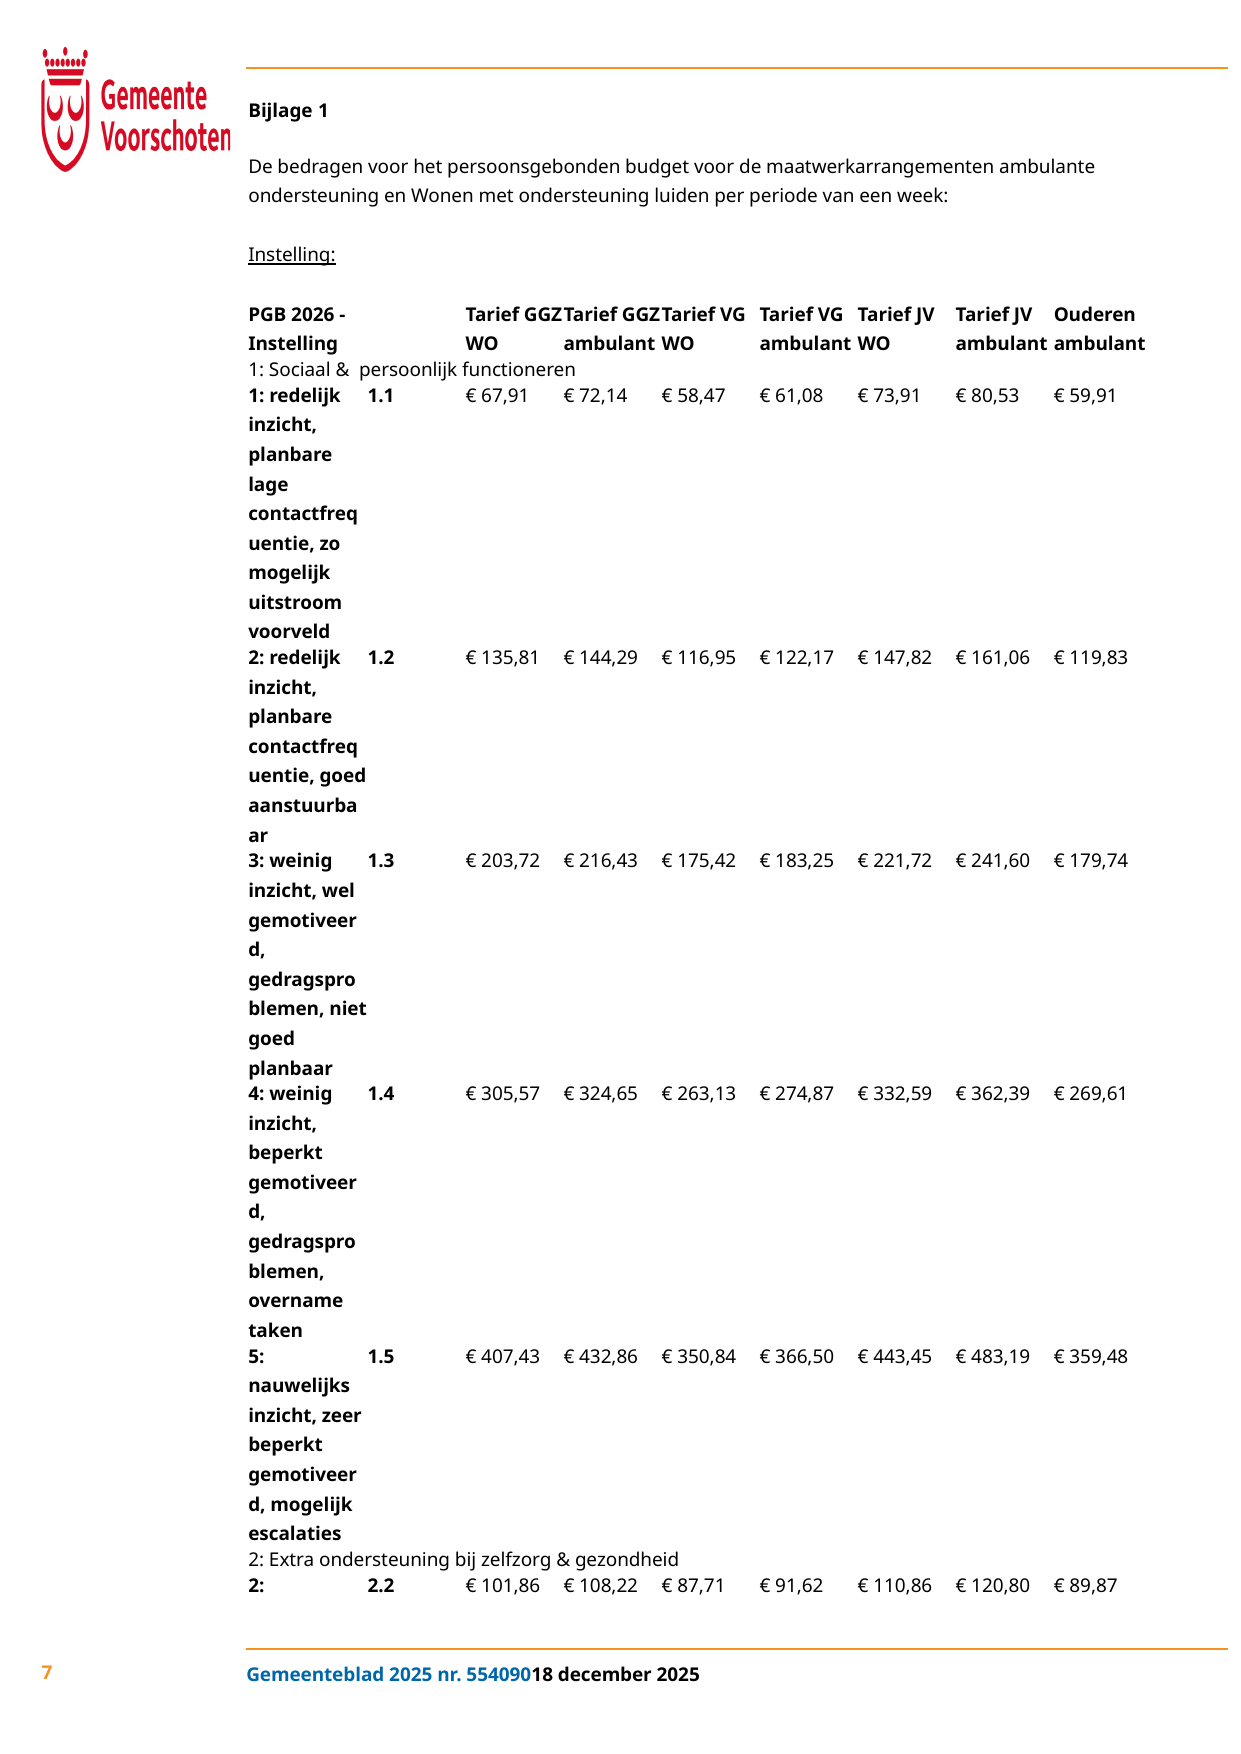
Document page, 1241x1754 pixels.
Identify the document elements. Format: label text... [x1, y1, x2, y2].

table_cell € 263,13 [661, 1080, 759, 1343]
table_cell 2.2 [367, 1572, 465, 1597]
table_cell € 274,87 [759, 1080, 857, 1343]
table_cell € 89,87 [1054, 1572, 1152, 1597]
table_cell € 324,65 [563, 1080, 661, 1343]
table_cell € 332,59 [858, 1080, 955, 1343]
table_cell 1.2 [367, 644, 465, 848]
table_cell 2: Extra ondersteuning bij zelfzorg & gezondheid [248, 1546, 1152, 1572]
table_cell € 67,91 [465, 382, 563, 644]
table_cell € 91,62 [759, 1572, 857, 1597]
table_cell € 221,72 [858, 848, 955, 1080]
table_cell € 483,19 [955, 1343, 1053, 1546]
table_header Tarief JV ambulant [955, 301, 1053, 356]
picture [41, 47, 231, 172]
table_cell € 87,71 [661, 1572, 759, 1597]
table_cell € 61,08 [759, 382, 857, 644]
table_cell € 120,80 [955, 1572, 1053, 1597]
table_cell € 108,22 [563, 1572, 661, 1597]
table_cell € 72,14 [563, 382, 661, 644]
table_cell € 443,45 [858, 1343, 955, 1546]
table_cell € 119,83 [1054, 644, 1152, 848]
table_cell 2: [248, 1572, 367, 1597]
table_header Tarief GGZ WO [465, 301, 563, 356]
table_cell € 101,86 [465, 1572, 563, 1597]
table_cell € 59,91 [1054, 382, 1152, 644]
table_cell € 80,53 [955, 382, 1053, 644]
table_cell € 241,60 [955, 848, 1053, 1080]
table_cell € 135,81 [465, 644, 563, 848]
table_cell 1.5 [367, 1343, 465, 1546]
text De bedragen voor het persoonsgebonden budget voor de maatwerkarrangementen ambulante ondersteuning en Wonen met ondersteuning luiden per periode van een week: [248, 153, 1152, 208]
table_cell 2: redelijk inzicht, planbare contactfrequentie, goed aanstuurbaar [248, 644, 367, 848]
table_header PGB 2026 - Instelling [248, 301, 367, 356]
table_cell € 144,29 [563, 644, 661, 848]
table_cell € 359,48 [1054, 1343, 1152, 1546]
table_cell € 183,25 [759, 848, 857, 1080]
table_cell € 432,86 [563, 1343, 661, 1546]
table_cell € 175,42 [661, 848, 759, 1080]
table_header Tarief GGZ ambulant [563, 301, 661, 356]
table_cell € 116,95 [661, 644, 759, 848]
table_cell 1.4 [367, 1080, 465, 1343]
table_cell € 366,50 [759, 1343, 857, 1546]
table_cell € 147,82 [858, 644, 955, 848]
table_cell € 179,74 [1054, 848, 1152, 1080]
table_cell € 216,43 [563, 848, 661, 1080]
table_cell € 362,39 [955, 1080, 1053, 1343]
table_cell € 350,84 [661, 1343, 759, 1546]
table_header Tarief JV WO [858, 301, 955, 356]
table_cell 1.3 [367, 848, 465, 1080]
table_cell 3: weinig inzicht, wel gemotiveerd, gedragsproblemen, niet goed planbaar [248, 848, 367, 1080]
table_cell € 73,91 [858, 382, 955, 644]
table_cell 1: redelijk inzicht, planbare lage contactfrequentie, zo mogelijk uitstroom voorveld [248, 382, 367, 644]
table_cell € 161,06 [955, 644, 1053, 848]
table_cell € 110,86 [858, 1572, 955, 1597]
table_header Tarief VG WO [661, 301, 759, 356]
table_cell 4: weinig inzicht, beperkt gemotiveerd, gedragsproblemen, overname taken [248, 1080, 367, 1343]
table_cell 1: Sociaal & persoonlijk functioneren [248, 356, 1152, 382]
text Instelling: [248, 242, 1152, 267]
table_header Ouderen ambulant [1054, 301, 1152, 356]
table_cell € 58,47 [661, 382, 759, 644]
table_cell 1.1 [367, 382, 465, 644]
table_cell € 122,17 [759, 644, 857, 848]
table_header [367, 301, 465, 356]
table_cell € 407,43 [465, 1343, 563, 1546]
table_cell 5: nauwelijks inzicht, zeer beperkt gemotiveerd, mogelijk escalaties [248, 1343, 367, 1546]
table_header Tarief VG ambulant [759, 301, 857, 356]
table_cell € 305,57 [465, 1080, 563, 1343]
table_cell € 203,72 [465, 848, 563, 1080]
text Bijlage 1 [248, 95, 1152, 123]
table_cell € 269,61 [1054, 1080, 1152, 1343]
